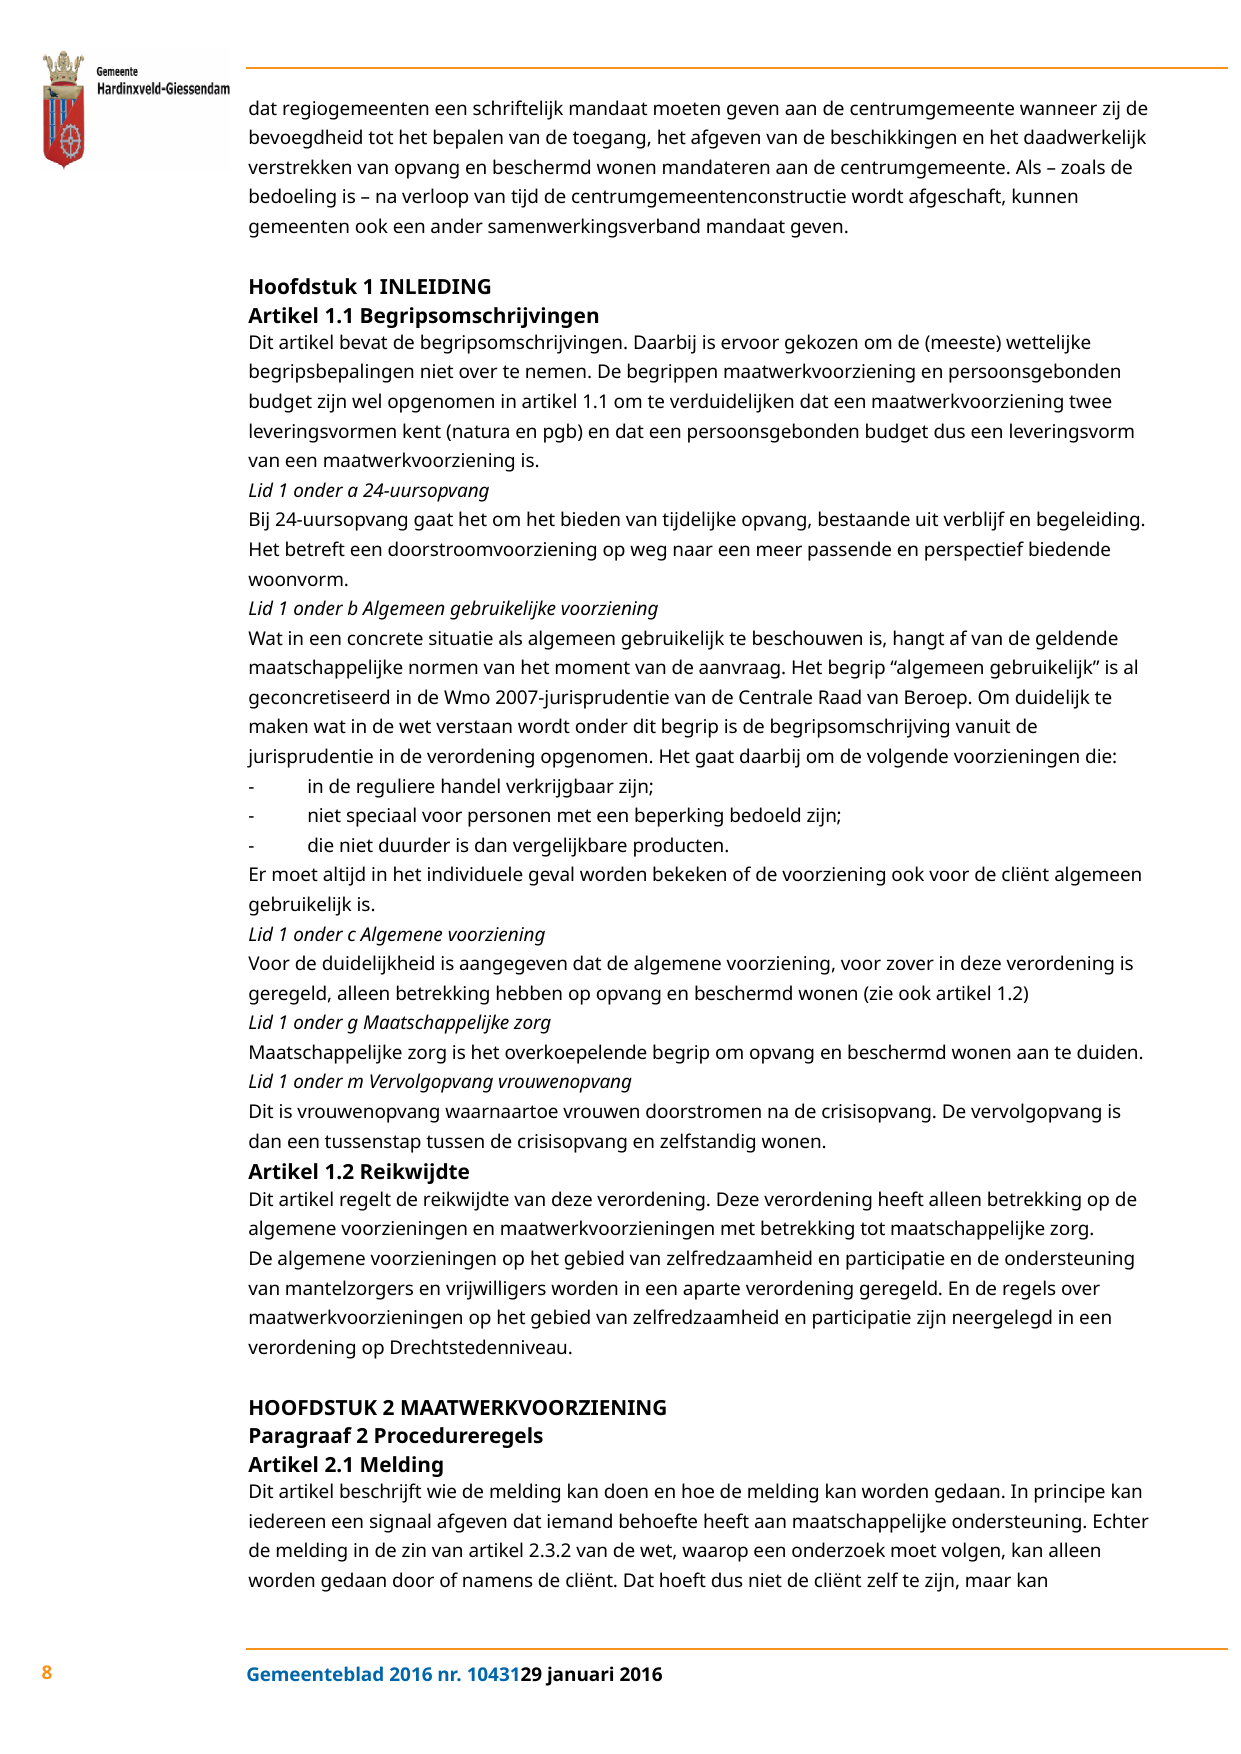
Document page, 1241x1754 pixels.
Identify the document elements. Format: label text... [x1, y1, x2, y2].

text De algemene voorzieningen op het gebied van zelfredzaamheid en participatie en de ondersteuning van mantelzorgers en vrijwilligers worden in een aparte verordening geregeld. En de regels over maatwerkvoorzieningen op het gebied van zelfredzaamheid en participatie zijn neergelegd in een verordening op Drechtstedenniveau. [248, 1245, 1152, 1359]
list in de reguliere handel verkrijgbaar zijn; [248, 773, 1152, 799]
text Bij 24-uursopvang gaat het om het bieden van tijdelijke opvang, bestaande uit verblijf en begeleiding. Het betreft een doorstroomvoorziening op weg naar een meer passende en perspectief biedende woonvorm. [248, 507, 1152, 592]
text HOOFDSTUK 2 MAATWERKVOORZIENING [248, 1393, 1152, 1421]
text Hoofdstuk 1 INLEIDING [248, 272, 1152, 301]
picture [41, 47, 231, 172]
text Lid 1 onder g Maatschappelijke zorg [248, 1009, 1152, 1035]
text Dit artikel regelt de reikwijdte van deze verordening. Deze verordening heeft alleen betrekking op de algemene voorzieningen en maatwerkvoorzieningen met betrekking tot maatschappelijke zorg. [248, 1186, 1152, 1241]
text Dit artikel bevat de begripsomschrijvingen. Daarbij is ervoor gekozen om de (meeste) wettelijke begripsbepalingen niet over te nemen. De begrippen maatwerkvoorziening en persoonsgebonden budget zijn wel opgenomen in artikel 1.1 om te verduidelijken dat een maatwerkvoorziening twee leveringsvormen kent (natura en pgb) en dat een persoonsgebonden budget dus een leveringsvorm van een maatwerkvoorziening is. [248, 329, 1152, 473]
text Wat in een concrete situatie als algemeen gebruikelijk te beschouwen is, hangt af van de geldende maatschappelijke normen van het moment van de aanvraag. Het begrip “algemeen gebruikelijk” is al geconcretiseerd in de Wmo 2007-jurisprudentie van de Centrale Raad van Beroep. Om duidelijk te maken wat in de wet verstaan wordt onder dit begrip is de begripsomschrijving vanuit de jurisprudentie in de verordening opgenomen. Het gaat daarbij om de volgende voorzieningen die: [248, 625, 1152, 769]
text Voor de duidelijkheid is aangegeven dat de algemene voorziening, voor zover in deze verordening is geregeld, alleen betrekking hebben op opvang en beschermd wonen (zie ook artikel 1.2) [248, 950, 1152, 1006]
text Artikel 1.2 Reikwijdte [248, 1157, 1152, 1186]
text dat regiogemeenten een schriftelijk mandaat moeten geven aan de centrumgemeente wanneer zij de bevoegdheid tot het bepalen van de toegang, het afgeven van de beschikkingen en het daadwerkelijk verstrekken van opvang en beschermd wonen mandateren aan de centrumgemeente. Als – zoals de bedoeling is – na verloop van tijd de centrumgemeentenconstructie wordt afgeschaft, kunnen gemeenten ook een ander samenwerkingsverband mandaat geven. [248, 95, 1152, 239]
text Maatschappelijke zorg is het overkoepelende begrip om opvang en beschermd wonen aan te duiden. [248, 1039, 1152, 1065]
text Artikel 1.1 Begripsomschrijvingen [248, 301, 1152, 329]
text Paragraaf 2 Procedureregels [248, 1421, 1152, 1450]
text Artikel 2.1 Melding [248, 1450, 1152, 1478]
text Dit artikel beschrijft wie de melding kan doen en hoe de melding kan worden gedaan. In principe kan iedereen een signaal afgeven dat iemand behoefte heeft aan maatschappelijke ondersteuning. Echter de melding in de zin van artikel 2.3.2 van de wet, waarop een onderzoek moet volgen, kan alleen worden gedaan door of namens de cliënt. Dat hoeft dus niet de cliënt zelf te zijn, maar kan [248, 1478, 1152, 1593]
text Lid 1 onder c Algemene voorziening [248, 921, 1152, 947]
text Lid 1 onder b Algemeen gebruikelijke voorziening [248, 595, 1152, 621]
list niet speciaal voor personen met een beperking bedoeld zijn; [248, 802, 1152, 828]
text Er moet altijd in het individuele geval worden bekeken of de voorziening ook voor de cliënt algemeen gebruikelijk is. [248, 862, 1152, 917]
list die niet duurder is dan vergelijkbare producten. [248, 832, 1152, 858]
text Lid 1 onder a 24-uursopvang [248, 477, 1152, 503]
text Lid 1 onder m Vervolgopvang vrouwenopvang [248, 1069, 1152, 1094]
text Dit is vrouwenopvang waarnaartoe vrouwen doorstromen na de crisisopvang. De vervolgopvang is dan een tussenstap tussen de crisisopvang en zelfstandig wonen. [248, 1098, 1152, 1154]
